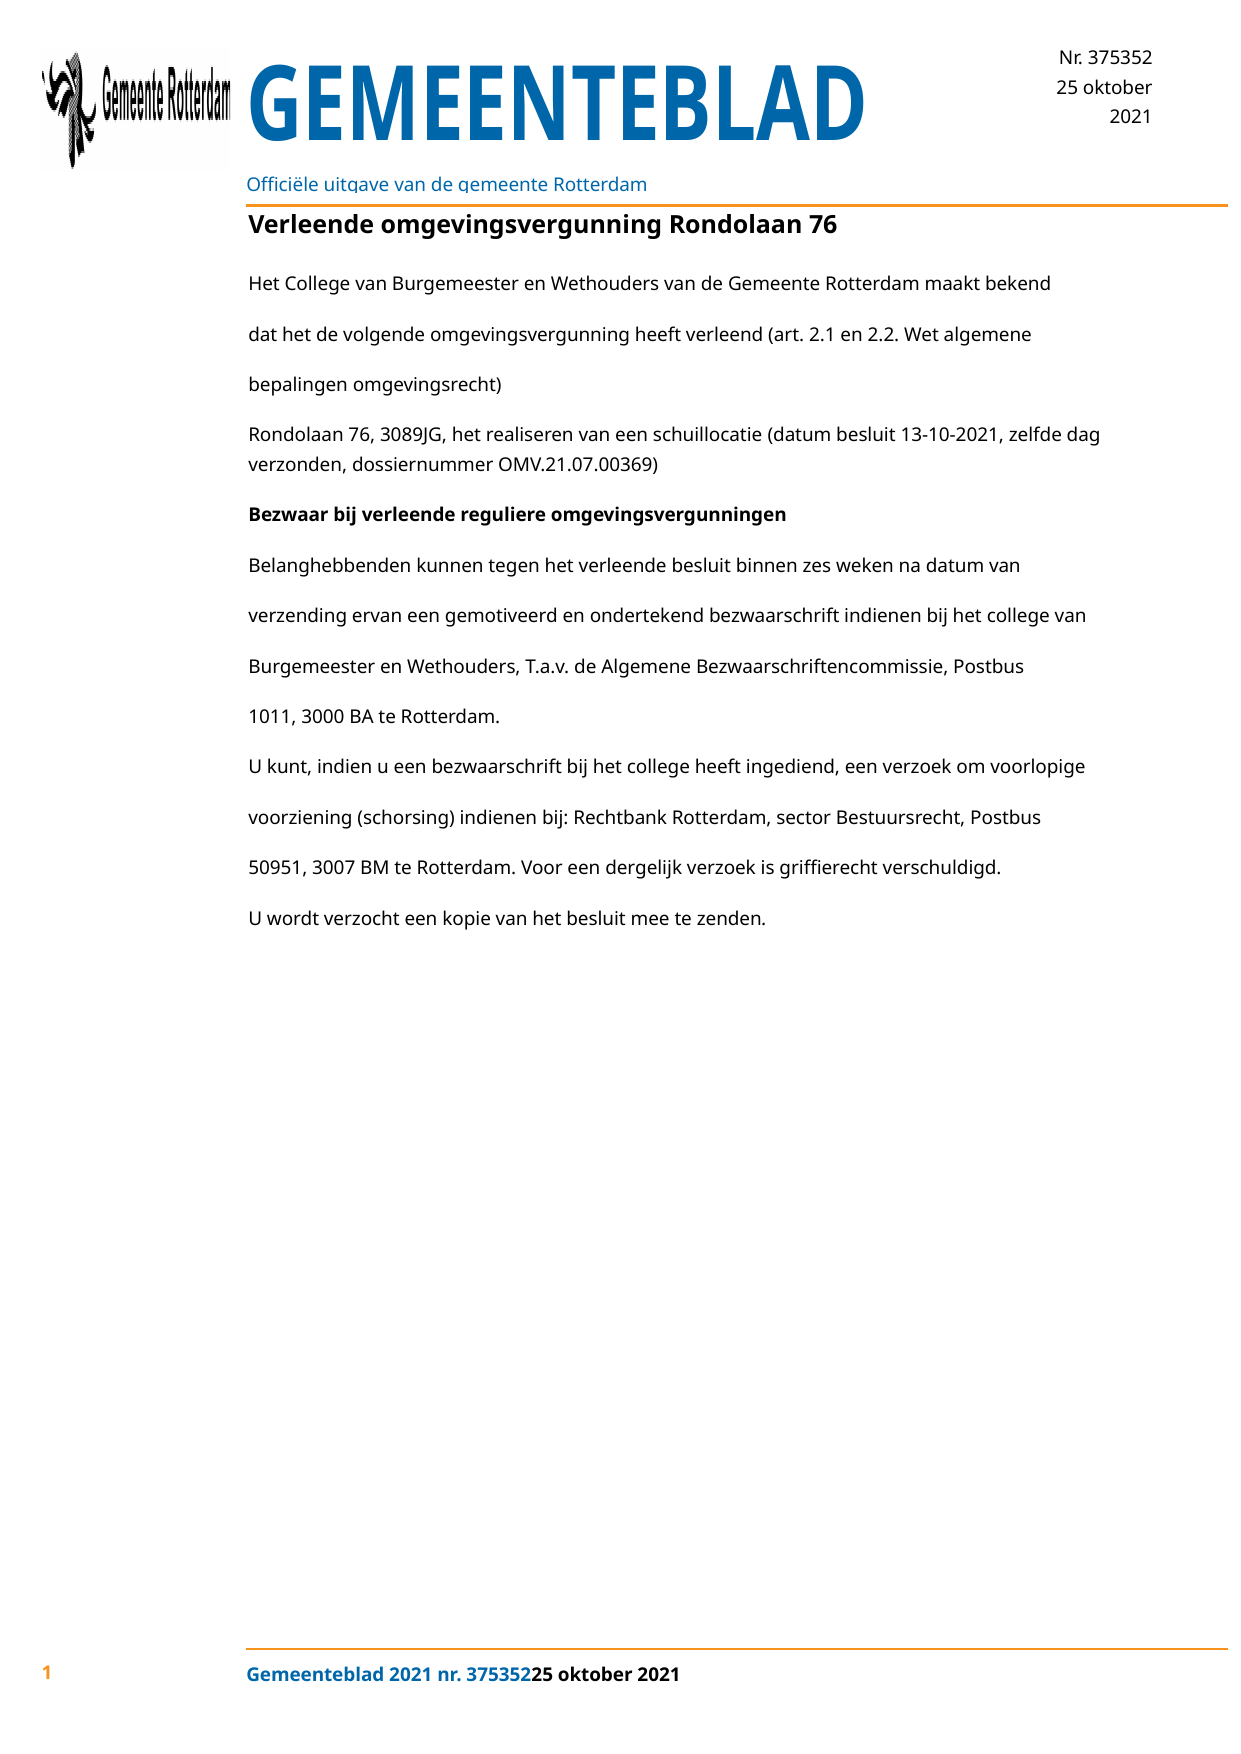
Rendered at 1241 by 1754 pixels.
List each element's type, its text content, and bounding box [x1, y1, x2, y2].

text voorziening (schorsing) indienen bij: Rechtbank Rotterdam, sector Bestuursrecht, Postbus [248, 804, 1152, 830]
text Rondolaan 76, 3089JG, het realiseren van een schuillocatie (datum besluit 13-10-2021, zelfde dag verzonden, dossiernummer OMV.21.07.00369) [248, 422, 1152, 477]
text dat het de volgende omgevingsvergunning heeft verleend (art. 2.1 en 2.2. Wet algemene [248, 321, 1152, 346]
text Verleende omgevingsvergunning Rondolaan 76 [248, 207, 1152, 241]
text U wordt verzocht een kopie van het besluit mee te zenden. [248, 905, 1152, 931]
text Bezwaar bij verleende reguliere omgevingsvergunningen [248, 502, 1152, 527]
text bepalingen omgevingsrecht) [248, 371, 1152, 397]
text 50951, 3007 BM te Rotterdam. Voor een dergelijk verzoek is griffierecht verschuldigd. [248, 854, 1152, 880]
text Burgemeester en Wethouders, T.a.v. de Algemene Bezwaarschriftencommissie, Postbus [248, 653, 1152, 678]
text U kunt, indien u een bezwaarschrift bij het college heeft ingediend, een verzoek om voorlopige [248, 754, 1152, 779]
text Belanghebbenden kunnen tegen het verleende besluit binnen zes weken na datum van [248, 552, 1152, 578]
text 1011, 3000 BA te Rotterdam. [248, 703, 1152, 729]
picture [41, 47, 231, 172]
text Het College van Burgemeester en Wethouders van de Gemeente Rotterdam maakt bekend [248, 270, 1152, 296]
text verzending ervan een gemotiveerd en ondertekend bezwaarschrift indienen bij het college van [248, 602, 1152, 628]
